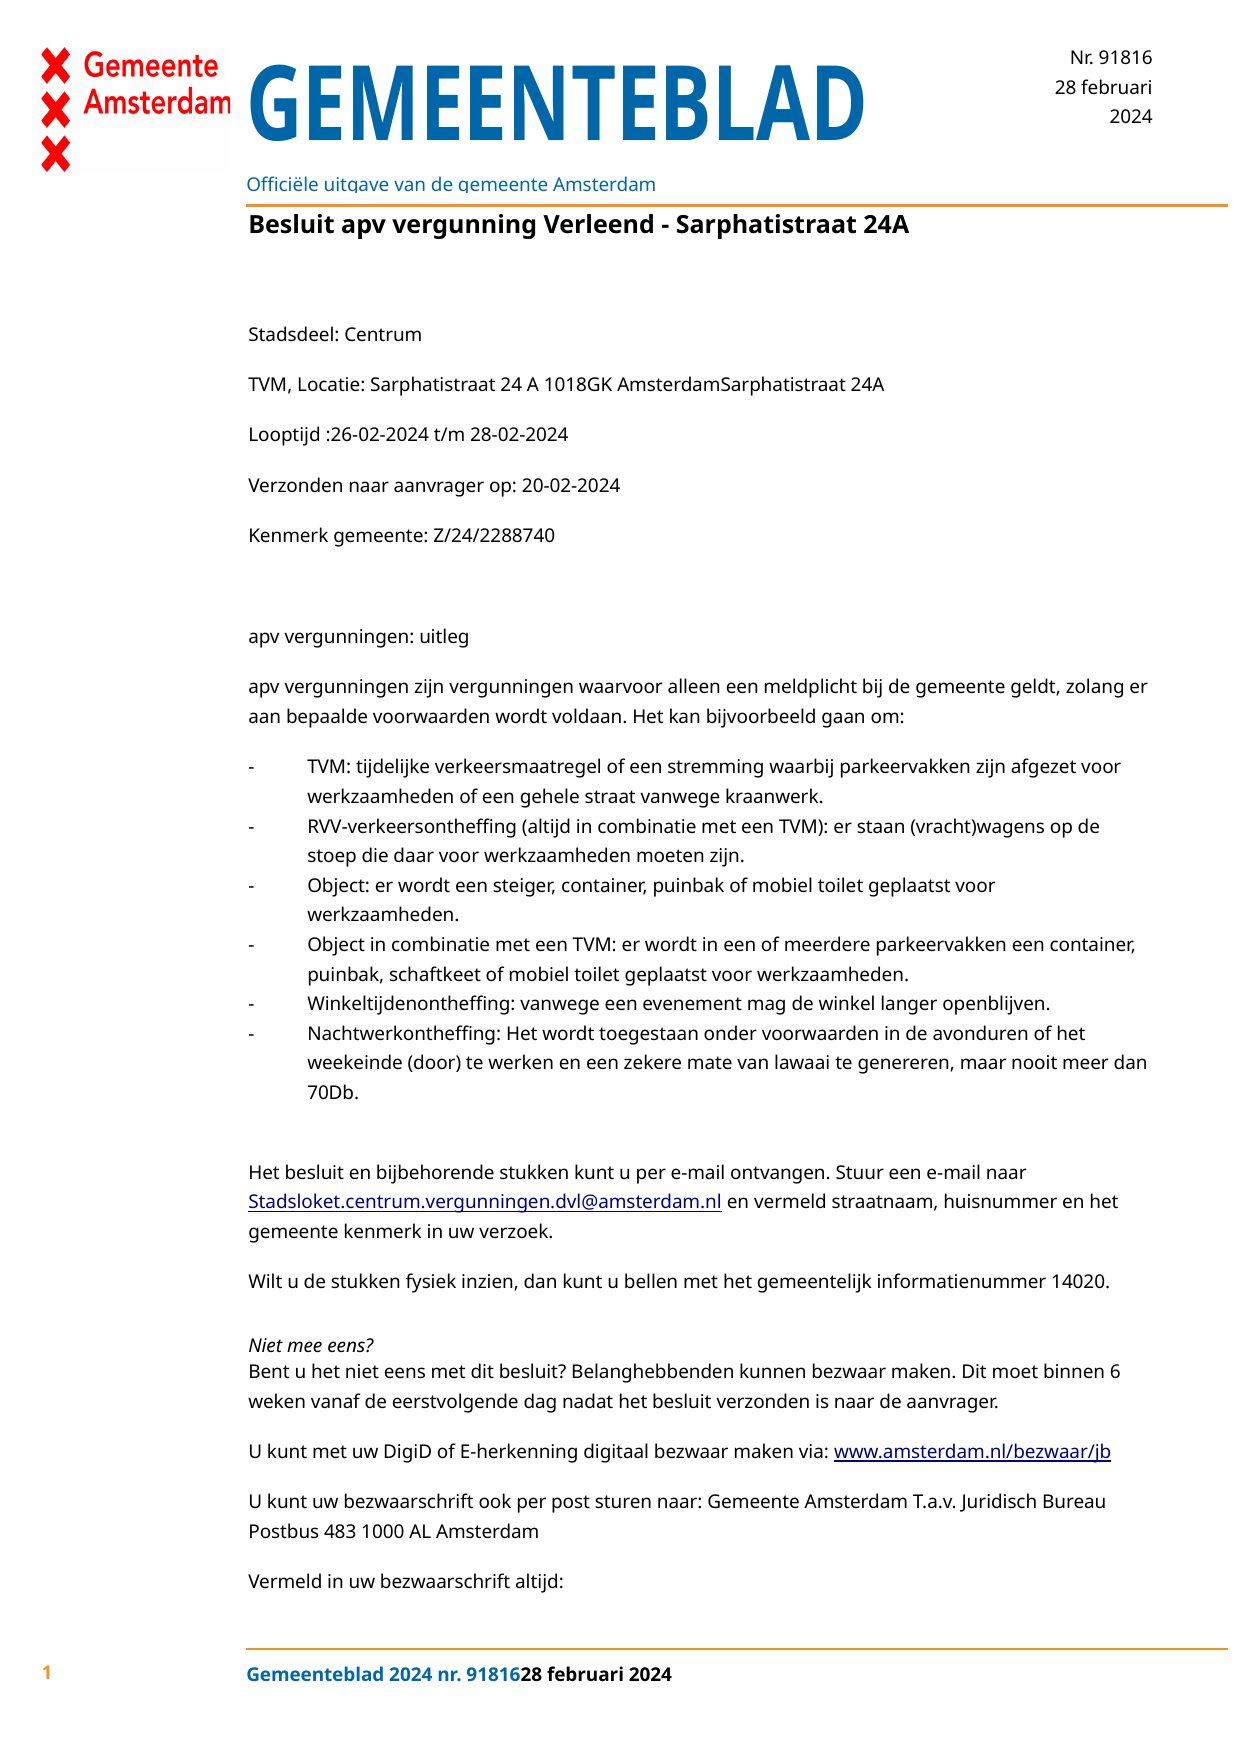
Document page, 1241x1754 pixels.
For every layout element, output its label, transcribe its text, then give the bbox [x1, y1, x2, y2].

text Het besluit en bijbehorende stukken kunt u per e-mail ontvangen. Stuur een e-mail naar Stadsloket.centrum.vergunningen.dvl@amsterdam.nl en vermeld straatnaam, huisnummer en het gemeente kenmerk in uw verzoek. [248, 1159, 1152, 1244]
text Bent u het niet eens met dit besluit? Belanghebbenden kunnen bezwaar maken. Dit moet binnen 6 weken vanaf de eerstvolgende dag nadat het besluit verzonden is naar de aanvrager. [248, 1358, 1152, 1414]
text Looptijd :26-02-2024 t/m 28-02-2024 [248, 422, 1152, 447]
list Object: er wordt een steiger, container, puinbak of mobiel toilet geplaatst voor werkzaamheden. [248, 872, 1152, 927]
list Nachtwerkontheffing: Het wordt toegestaan onder voorwaarden in de avonduren of het weekeinde (door) te werken en een zekere mate van lawaai te genereren, maar nooit meer dan 70Db. [248, 1020, 1152, 1105]
text TVM, Locatie: Sarphatistraat 24 A 1018GK AmsterdamSarphatistraat 24A [248, 371, 1152, 397]
list Winkeltijdenontheffing: vanwege een evenement mag de winkel langer openblijven. [248, 990, 1152, 1016]
list Object in combinatie met een TVM: er wordt in een of meerdere parkeervakken een container, puinbak, schaftkeet of mobiel toilet geplaatst voor werkzaamheden. [248, 931, 1152, 986]
text Verzonden naar aanvrager op: 20-02-2024 [248, 472, 1152, 498]
text Kenmerk gemeente: Z/24/2288740 [248, 522, 1152, 548]
picture [41, 47, 231, 172]
text Wilt u de stukken fysiek inzien, dan kunt u bellen met het gemeentelijk informatienummer 14020. [248, 1269, 1152, 1294]
text Niet mee eens? [248, 1333, 1152, 1358]
list RVV-verkeersontheffing (altijd in combinatie met een TVM): er staan (vracht)wagens op de stoep die daar voor werkzaamheden moeten zijn. [248, 813, 1152, 868]
list TVM: tijdelijke verkeersmaatregel of een stremming waarbij parkeervakken zijn afgezet voor werkzaamheden of een gehele straat vanwege kraanwerk. [248, 754, 1152, 809]
text Besluit apv vergunning Verleend - Sarphatistraat 24A [248, 207, 1152, 241]
text Vermeld in uw bezwaarschrift altijd: [248, 1569, 1152, 1594]
text Stadsdeel: Centrum [248, 321, 1152, 346]
text U kunt met uw DigiD of E-herkenning digitaal bezwaar maken via: www.amsterdam.nl/bezwaar/jb [248, 1438, 1152, 1464]
text U kunt uw bezwaarschrift ook per post sturen naar: Gemeente Amsterdam T.a.v. Juridisch Bureau Postbus 483 1000 AL Amsterdam [248, 1489, 1152, 1544]
text apv vergunningen: uitleg [248, 623, 1152, 649]
text apv vergunningen zijn vergunningen waarvoor alleen een meldplicht bij de gemeente geldt, zolang er aan bepaalde voorwaarden wordt voldaan. Het kan bijvoorbeeld gaan om: [248, 674, 1152, 729]
